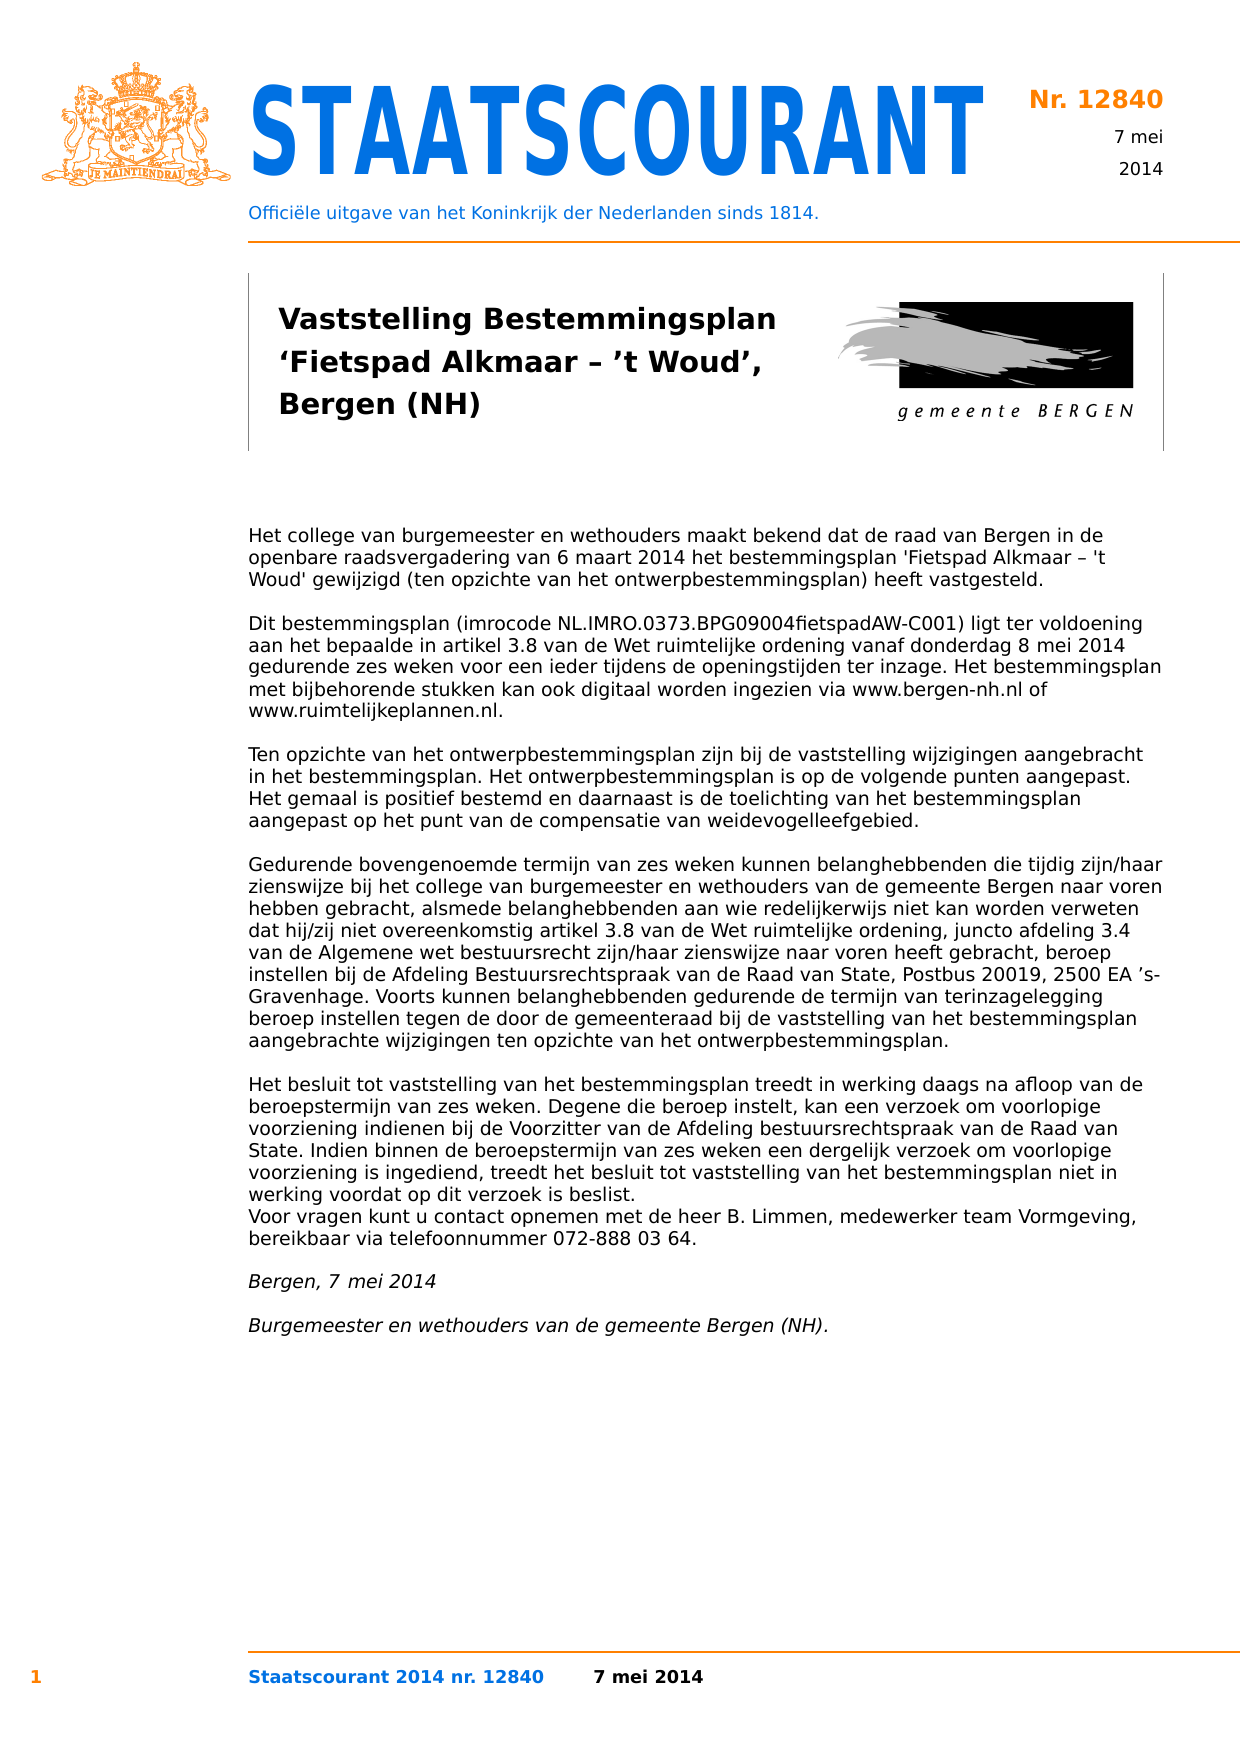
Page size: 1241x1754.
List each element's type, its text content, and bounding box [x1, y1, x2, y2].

table_header STAATSCOURANT [248, 62, 998, 203]
table_cell 2014 [998, 153, 1240, 203]
text Het college van burgemeester en wethouders maakt bekend dat de raad van Bergen in de openbare raadsvergadering van 6 maart 2014 het bestemmingsplan 'Fietspad Alkmaar – 't Woud' gewijzigd (ten opzichte van het ontwerpbestemmingsplan) heeft vastgesteld. [248, 525, 1163, 591]
picture [41, 62, 231, 186]
table_cell Officiële uitgave van het Koninkrijk der Nederlanden sinds 1814. [248, 203, 1240, 241]
text Bergen, 7 mei 2014 [248, 1271, 1163, 1293]
picture [838, 302, 1134, 421]
table_header Nr. 12840 [998, 62, 1240, 121]
text Dit bestemmingsplan (imrocode NL.IMRO.0373.BPG09004fietspadAW-C001) ligt ter voldoening aan het bepaalde in artikel 3.8 van de Wet ruimtelijke ordening vanaf donderdag 8 mei 2014 gedurende zes weken voor een ieder tijdens de openingstijden ter inzage. Het bestemmingsplan met bijbehorende stukken kan ook digitaal worden ingezien via www.bergen-nh.nl of www.ruimtelijkeplannen.nl. [248, 612, 1163, 722]
text Voor vragen kunt u contact opnemen met de heer B. Limmen, medewerker team Vormgeving, bereikbaar via telefoonnummer 072-888 03 64. [248, 1206, 1163, 1249]
subtitle Vaststelling Bestemmingsplan ‘Fietspad Alkmaar – ’t Woud’, Bergen (NH) [249, 273, 1163, 451]
text Burgemeester en wethouders van de gemeente Bergen (NH). [248, 1315, 1163, 1337]
table_cell 7 mei [998, 121, 1240, 153]
text Ten opzichte van het ontwerpbestemmingsplan zijn bij de vaststelling wijzigingen aangebracht in het bestemmingsplan. Het ontwerpbestemmingsplan is op de volgende punten aangepast. Het gemaal is positief bestemd en daarnaast is de toelichting van het bestemmingsplan aangepast op het punt van de compensatie van weidevogelleefgebied. [248, 744, 1163, 832]
text Gedurende bovengenoemde termijn van zes weken kunnen belanghebbenden die tijdig zijn/haar zienswijze bij het college van burgemeester en wethouders van de gemeente Bergen naar voren hebben gebracht, alsmede belanghebbenden aan wie redelijkerwijs niet kan worden verweten dat hij/zij niet overeenkomstig artikel 3.8 van de Wet ruimtelijke ordening, juncto afdeling 3.4 van de Algemene wet bestuursrecht zijn/haar zienswijze naar voren heeft gebracht, beroep instellen bij de Afdeling Bestuursrechtspraak van de Raad van State, Postbus 20019, 2500 EA ’s-Gravenhage. Voorts kunnen belanghebbenden gedurende de termijn van terinzagelegging beroep instellen tegen de door de gemeenteraad bij de vaststelling van het bestemmingsplan aangebrachte wijzigingen ten opzichte van het ontwerpbestemmingsplan. [248, 854, 1163, 1052]
text Het besluit tot vaststelling van het bestemmingsplan treedt in werking daags na afloop van de beroepstermijn van zes weken. Degene die beroep instelt, kan een verzoek om voorlopige voorziening indienen bij de Voorzitter van de Afdeling bestuursrechtspraak van de Raad van State. Indien binnen de beroepstermijn van zes weken een dergelijk verzoek om voorlopige voorziening is ingediend, treedt het besluit tot vaststelling van het bestemmingsplan niet in werking voordat op dit verzoek is beslist. [248, 1074, 1163, 1206]
table_header [25, 62, 248, 241]
